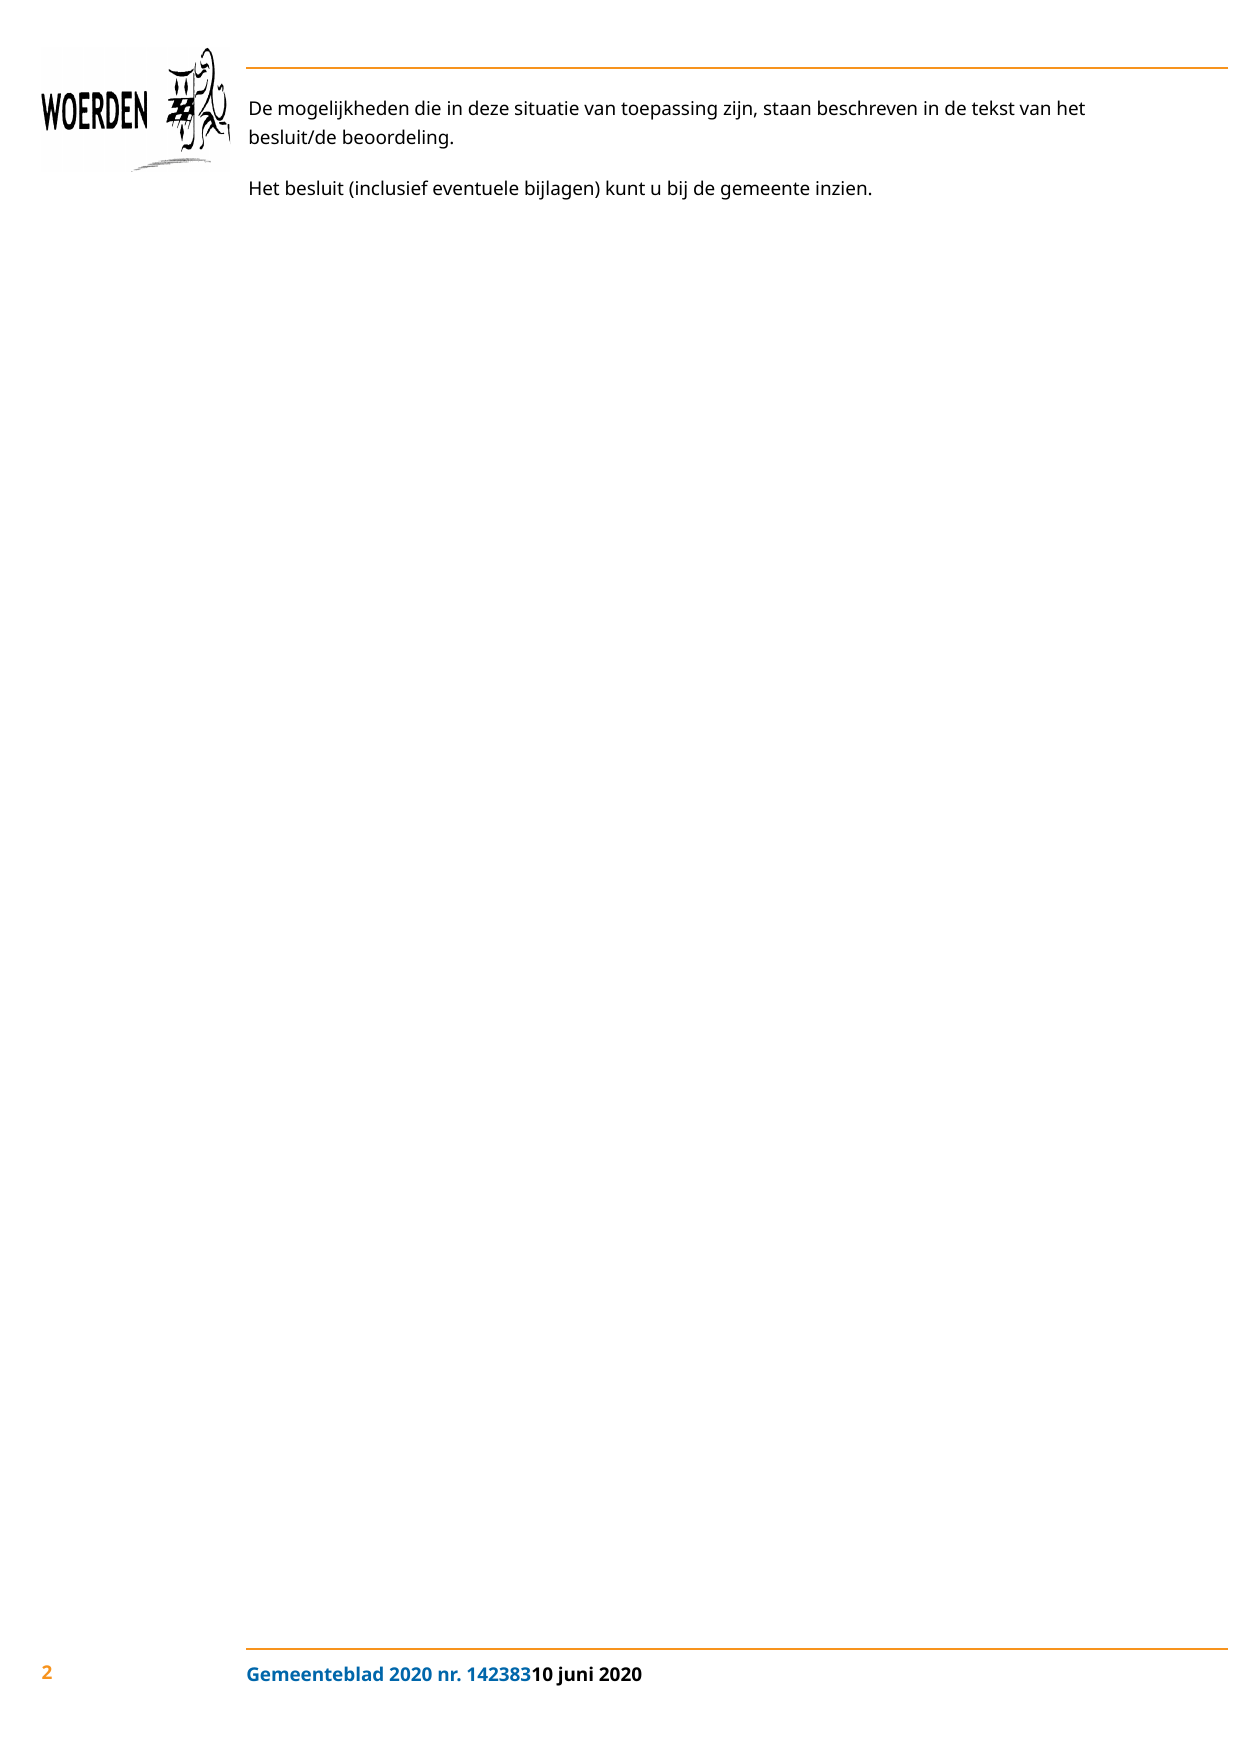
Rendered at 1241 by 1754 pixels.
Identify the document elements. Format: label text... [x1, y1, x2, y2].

text De mogelijkheden die in deze situatie van toepassing zijn, staan beschreven in de tekst van het besluit/de beoordeling. [248, 95, 1152, 150]
picture [41, 47, 231, 172]
text Het besluit (inclusief eventuele bijlagen) kunt u bij de gemeente inzien. [248, 175, 1152, 201]
